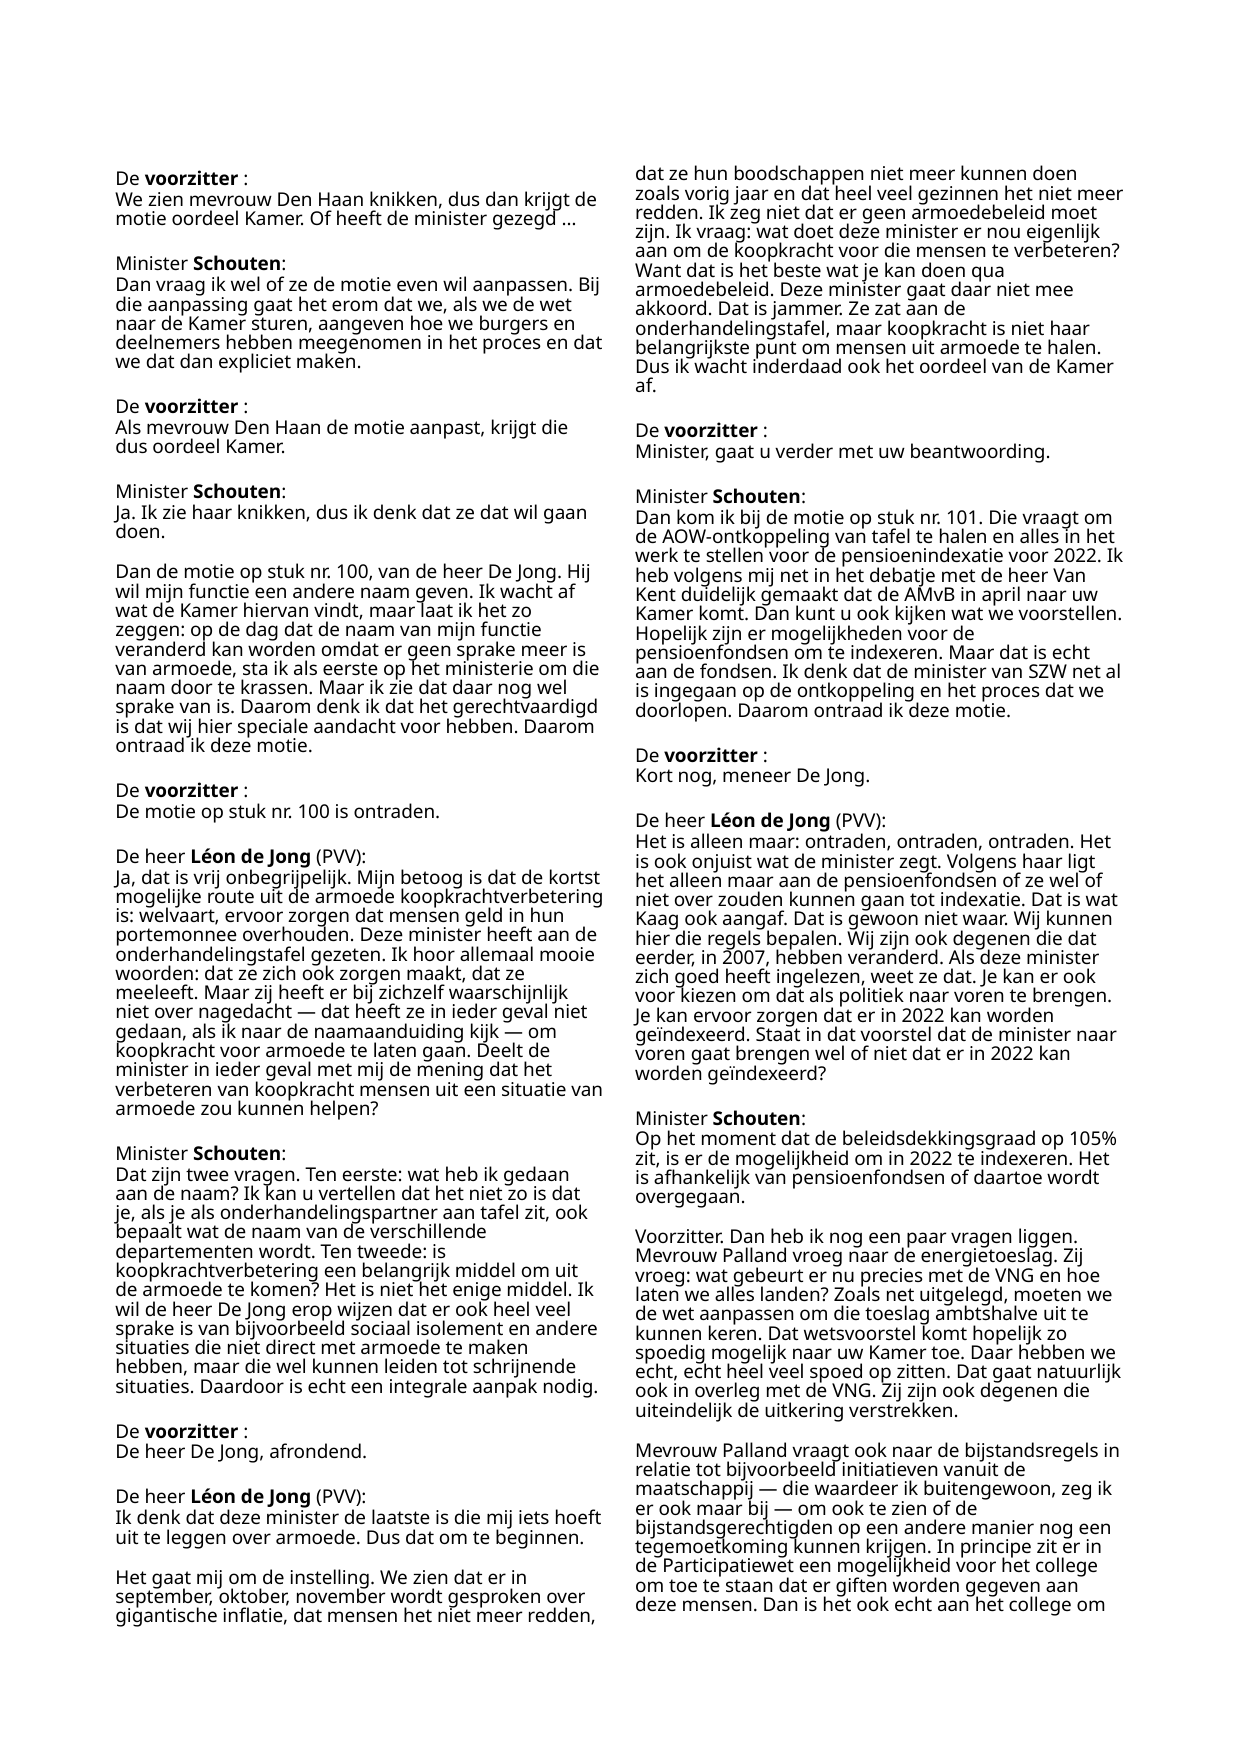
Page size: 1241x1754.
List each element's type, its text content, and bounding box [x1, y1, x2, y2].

text Ja. Ik zie haar knikken, dus ik denk dat ze dat wil gaan doen. [115, 504, 605, 543]
text De heer Léon de Jong (PVV): [635, 808, 1125, 833]
text De voorzitter : [635, 417, 1125, 443]
text We zien mevrouw Den Haan knikken, dus dan krijgt de motie oordeel Kamer. Of heeft de minister gezegd … [115, 191, 605, 230]
text Minister Schouten: [115, 478, 605, 504]
text De heer De Jong, afrondend. [115, 1443, 605, 1463]
text Minister Schouten: [115, 1140, 605, 1166]
text Het is alleen maar: ontraden, ontraden, ontraden. Het is ook onjuist wat de minister zegt. Volgens haar ligt het alleen maar aan de pensioenfondsen of ze wel of niet over zouden kunnen gaan tot indexatie. Dat is wat Kaag ook aangaf. Dat is gewoon niet waar. Wij kunnen hier die regels bepalen. Wij zijn ook degenen die dat eerder, in 2007, hebben veranderd. Als deze minister zich goed heeft ingelezen, weet ze dat. Je kan er ook voor kiezen om dat als politiek naar voren te brengen. Je kan ervoor zorgen dat er in 2022 kan worden geïndexeerd. Staat in dat voorstel dat de minister naar voren gaat brengen wel of niet dat er in 2022 kan worden geïndexeerd? [635, 833, 1125, 1084]
text De heer Léon de Jong (PVV): [115, 1484, 605, 1509]
text Het gaat mij om de instelling. We zien dat er in september, oktober, november wordt gesproken over gigantische inflatie, dat mensen het niet meer redden, [115, 1569, 605, 1626]
text Mevrouw Palland vraagt ook naar de bijstandsregels in relatie tot bijvoorbeeld initiatieven vanuit de maatschappij — die waardeer ik buitengewoon, zeg ik er ook maar bij — om ook te zien of de bijstandsgerechtigden op een andere manier nog een tegemoetkoming kunnen krijgen. In principe zit er in de Participatiewet een mogelijkheid voor het college om toe te staan dat er giften worden gegeven aan deze mensen. Dan is het ook echt aan het college om [635, 1442, 1125, 1615]
text De voorzitter : [115, 1418, 605, 1443]
text dat ze hun boodschappen niet meer kunnen doen zoals vorig jaar en dat heel veel gezinnen het niet meer redden. Ik zeg niet dat er geen armoedebeleid moet zijn. Ik vraag: wat doet deze minister er nou eigenlijk aan om de koopkracht voor die mensen te verbeteren? Want dat is het beste wat je kan doen qua armoedebeleid. Deze minister gaat daar niet mee akkoord. Dat is jammer. Ze zat aan de onderhandelingstafel, maar koopkracht is niet haar belangrijkste punt om mensen uit armoede te halen. Dus ik wacht inderdaad ook het oordeel van de Kamer af. [635, 165, 1125, 397]
text Minister Schouten: [635, 1105, 1125, 1130]
text Ja, dat is vrij onbegrijpelijk. Mijn betoog is dat de kortst mogelijke route uit de armoede koopkrachtverbetering is: welvaart, ervoor zorgen dat mensen geld in hun portemonnee overhouden. Deze minister heeft aan de onderhandelingstafel gezeten. Ik hoor allemaal mooie woorden: dat ze zich ook zorgen maakt, dat ze meeleeft. Maar zij heeft er bij zichzelf waarschijnlijk niet over nagedacht — dat heeft ze in ieder geval niet gedaan, als ik naar de naamaanduiding kijk — om koopkracht voor armoede te laten gaan. Deelt de minister in ieder geval met mij de mening dat het verbeteren van koopkracht mensen uit een situatie van armoede zou kunnen helpen? [115, 869, 605, 1119]
text Voorzitter. Dan heb ik nog een paar vragen liggen. Mevrouw Palland vroeg naar de energietoeslag. Zij vroeg: wat gebeurt er nu precies met de VNG en hoe laten we alles landen? Zoals net uitgelegd, moeten we de wet aanpassen om die toeslag ambtshalve uit te kunnen keren. Dat wetsvoorstel komt hopelijk zo spoedig mogelijk naar uw Kamer toe. Daar hebben we echt, echt heel veel spoed op zitten. Dat gaat natuurlijk ook in overleg met de VNG. Zij zijn ook degenen die uiteindelijk de uitkering verstrekken. [635, 1228, 1125, 1421]
text Minister Schouten: [115, 251, 605, 276]
text De motie op stuk nr. 100 is ontraden. [115, 803, 605, 822]
text Ik denk dat deze minister de laatste is die mij iets hoeft uit te leggen over armoede. Dus dat om te beginnen. [115, 1509, 605, 1548]
text Als mevrouw Den Haan de motie aanpast, krijgt die dus oordeel Kamer. [115, 419, 605, 458]
text Minister Schouten: [635, 483, 1125, 509]
text Minister, gaat u verder met uw beantwoording. [635, 443, 1125, 462]
text De heer Léon de Jong (PVV): [115, 843, 605, 869]
text De voorzitter : [115, 777, 605, 803]
text Dan de motie op stuk nr. 100, van de heer De Jong. Hij wil mijn functie een andere naam geven. Ik wacht af wat de Kamer hiervan vindt, maar laat ik het zo zeggen: op de dag dat de naam van mijn functie veranderd kan worden omdat er geen sprake meer is van armoede, sta ik als eerste op het ministerie om die naam door te krassen. Maar ik zie dat daar nog wel sprake van is. Daarom denk ik dat het gerechtvaardigd is dat wij hier speciale aandacht voor hebben. Daarom ontraad ik deze motie. [115, 563, 605, 756]
text De voorzitter : [115, 393, 605, 419]
text Op het moment dat de beleidsdekkingsgraad op 105% zit, is er de mogelijkheid om in 2022 te indexeren. Het is afhankelijk van pensioenfondsen of daartoe wordt overgegaan. [635, 1130, 1125, 1207]
text Dan vraag ik wel of ze de motie even wil aanpassen. Bij die aanpassing gaat het erom dat we, als we de wet naar de Kamer sturen, aangeven hoe we burgers en deelnemers hebben meegenomen in het proces en dat we dat dan expliciet maken. [115, 276, 605, 373]
text Kort nog, meneer De Jong. [635, 767, 1125, 787]
text De voorzitter : [635, 742, 1125, 767]
text Dat zijn twee vragen. Ten eerste: wat heb ik gedaan aan de naam? Ik kan u vertellen dat het niet zo is dat je, als je als onderhandelingspartner aan tafel zit, ook bepaalt wat de naam van de verschillende departementen wordt. Ten tweede: is koopkrachtverbetering een belangrijk middel om uit de armoede te komen? Het is niet het enige middel. Ik wil de heer De Jong erop wijzen dat er ook heel veel sprake is van bijvoorbeeld sociaal isolement en andere situaties die niet direct met armoede te maken hebben, maar die wel kunnen leiden tot schrijnende situaties. Daardoor is echt een integrale aanpak nodig. [115, 1166, 605, 1397]
text Dan kom ik bij de motie op stuk nr. 101. Die vraagt om de AOW-ontkoppeling van tafel te halen en alles in het werk te stellen voor de pensioenindexatie voor 2022. Ik heb volgens mij net in het debatje met de heer Van Kent duidelijk gemaakt dat de AMvB in april naar uw Kamer komt. Dan kunt u ook kijken wat we voorstellen. Hopelijk zijn er mogelijkheden voor de pensioenfondsen om te indexeren. Maar dat is echt aan de fondsen. Ik denk dat de minister van SZW net al is ingegaan op de ontkoppeling en het proces dat we doorlopen. Daarom ontraad ik deze motie. [635, 509, 1125, 721]
text De voorzitter : [115, 165, 605, 191]
